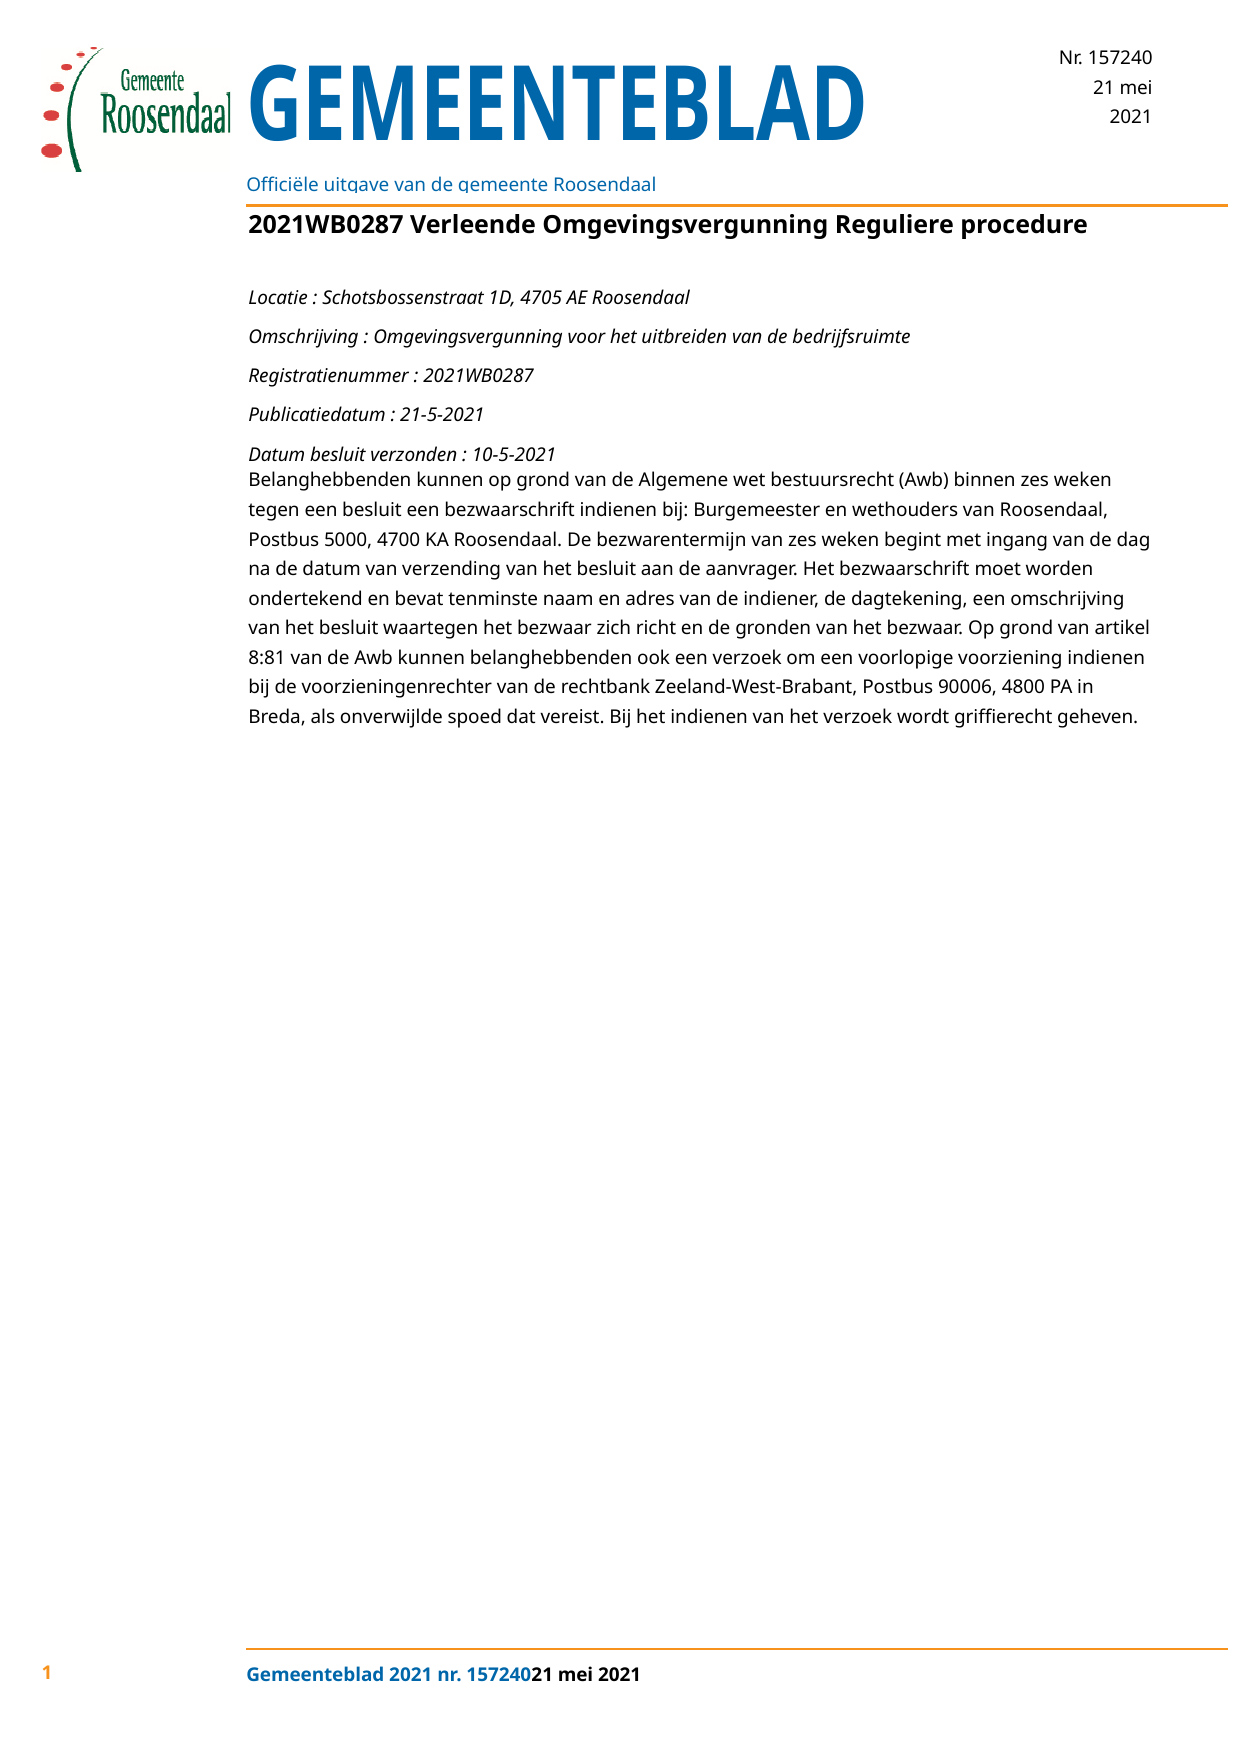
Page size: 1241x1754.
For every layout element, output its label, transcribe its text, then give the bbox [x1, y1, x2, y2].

text Publicatiedatum : 21-5-2021 [248, 402, 1152, 427]
text Locatie : Schotsbossenstraat 1D, 4705 AE Roosendaal [248, 284, 1152, 309]
text Belanghebbenden kunnen op grond van de Algemene wet bestuursrecht (Awb) binnen zes weken tegen een besluit een bezwaarschrift indienen bij: Burgemeester en wethouders van Roosendaal, Postbus 5000, 4700 KA Roosendaal. De bezwarentermijn van zes weken begint met ingang van de dag na de datum van verzending van het besluit aan de aanvrager. Het bezwaarschrift moet worden ondertekend en bevat tenminste naam en adres van de indiener, de dagtekening, een omschrijving van het besluit waartegen het bezwaar zich richt en de gronden van het bezwaar. Op grond van artikel 8:81 van de Awb kunnen belanghebbenden ook een verzoek om een voorlopige voorziening indienen bij de voorzieningenrechter van de rechtbank Zeeland-West-Brabant, Postbus 90006, 4800 PA in Breda, als onverwijlde spoed dat vereist. Bij het indienen van het verzoek wordt griffierecht geheven. [248, 467, 1152, 729]
text 2021WB0287 Verleende Omgevingsvergunning Reguliere procedure [248, 207, 1152, 241]
text Omschrijving : Omgevingsvergunning voor het uitbreiden van de bedrijfsruimte [248, 323, 1152, 349]
text Registratienummer : 2021WB0287 [248, 362, 1152, 388]
picture [41, 47, 231, 172]
text Datum besluit verzonden : 10-5-2021 [248, 441, 1152, 467]
